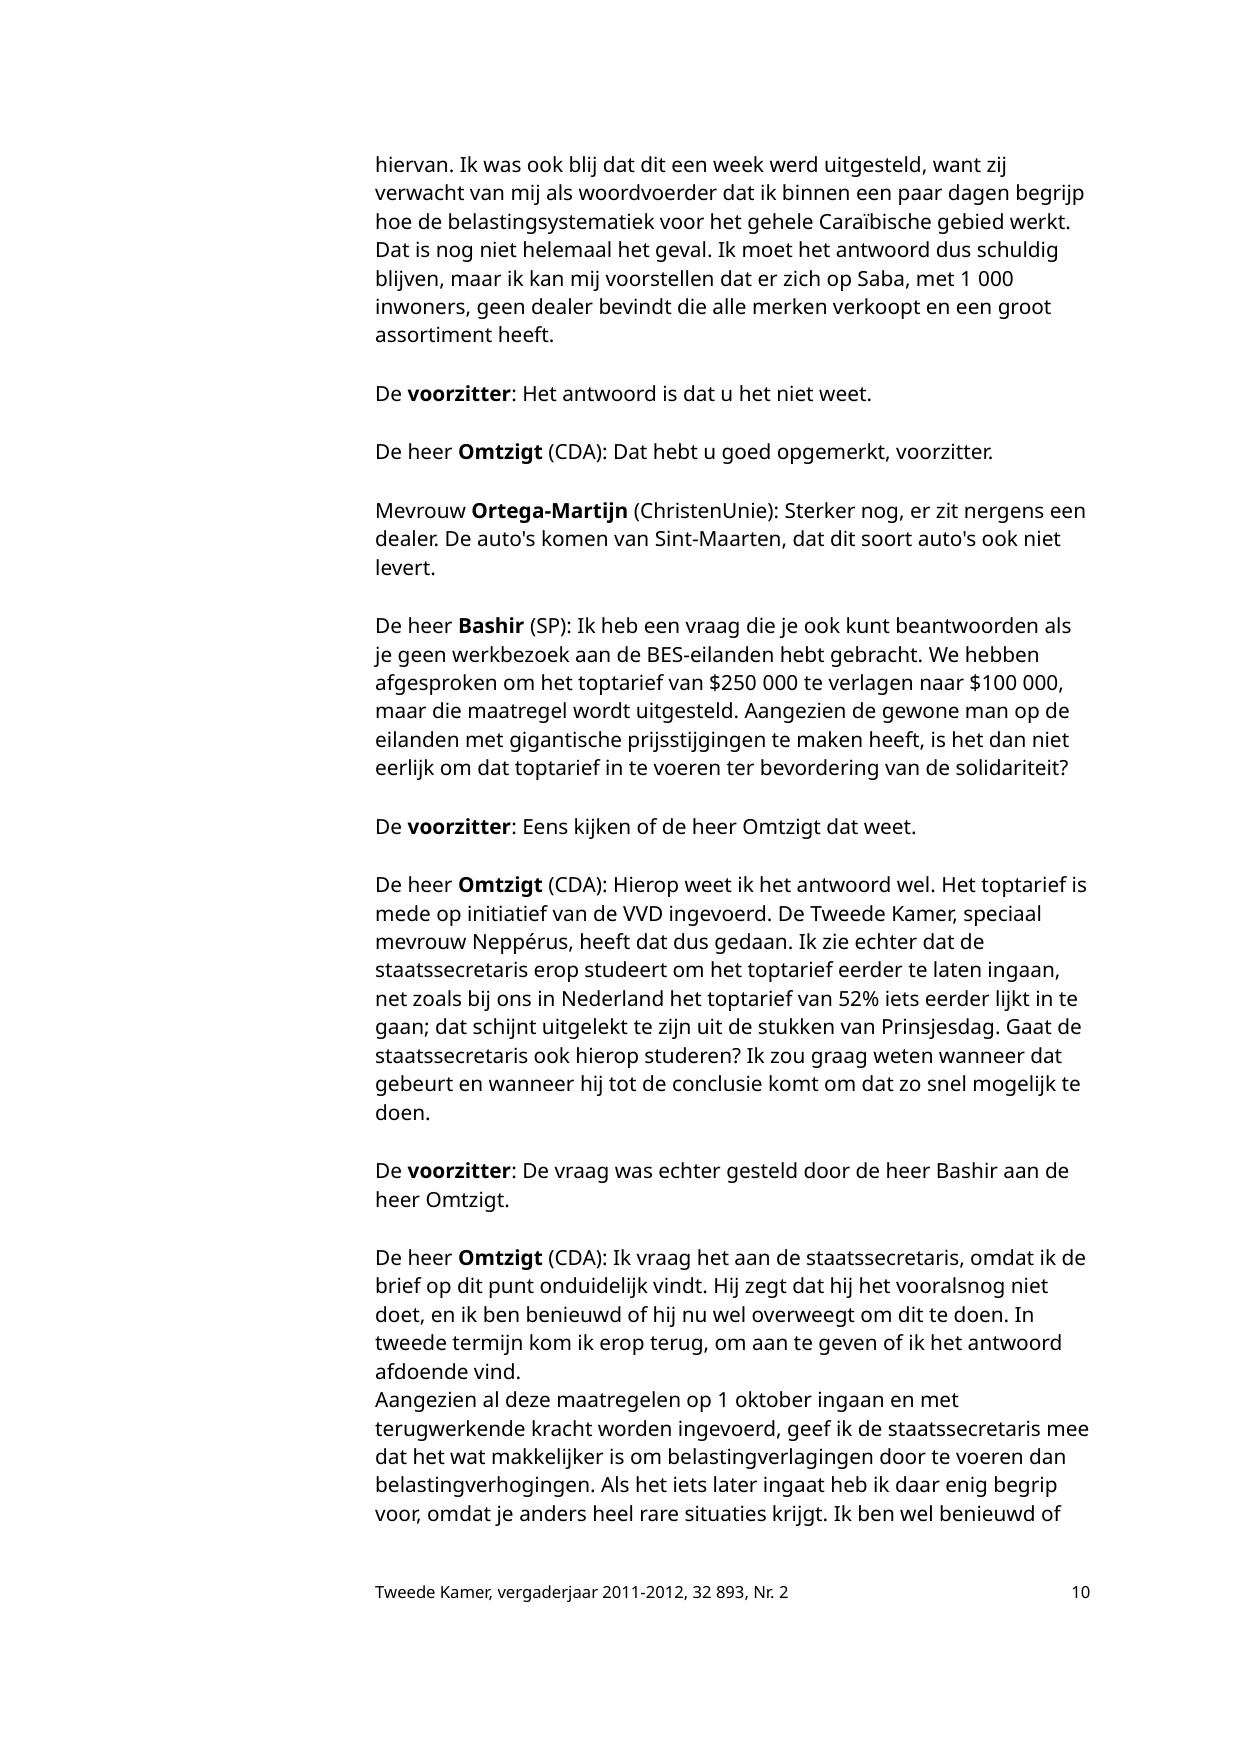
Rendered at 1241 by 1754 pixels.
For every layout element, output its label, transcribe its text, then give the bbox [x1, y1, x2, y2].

text Mevrouw Ortega-Martijn (ChristenUnie): Sterker nog, er zit nergens een dealer. De auto's komen van Sint-Maarten, dat dit soort auto's ook niet levert. [375, 496, 1090, 581]
text De heer Omtzigt (CDA): Dat hebt u goed opgemerkt, voorzitter. [375, 437, 1090, 466]
text De voorzitter: De vraag was echter gesteld door de heer Bashir aan de heer Omtzigt. [375, 1156, 1090, 1213]
text De heer Omtzigt (CDA): Ik vraag het aan de staatssecretaris, omdat ik de brief op dit punt onduidelijk vindt. Hij zegt dat hij het vooralsnog niet doet, en ik ben benieuwd of hij nu wel overweegt om dit te doen. In tweede termijn kom ik erop terug, om aan te geven of ik het antwoord afdoende vind. [375, 1243, 1090, 1385]
text hiervan. Ik was ook blij dat dit een week werd uitgesteld, want zij verwacht van mij als woordvoerder dat ik binnen een paar dagen begrijp hoe de belastingsystematiek voor het gehele Caraïbische gebied werkt. Dat is nog niet helemaal het geval. Ik moet het antwoord dus schuldig blijven, maar ik kan mij voorstellen dat er zich op Saba, met 1 000 inwoners, geen dealer bevindt die alle merken verkoopt en een groot assortiment heeft. [375, 150, 1090, 349]
text Aangezien al deze maatregelen op 1 oktober ingaan en met terugwerkende kracht worden ingevoerd, geef ik de staatssecretaris mee dat het wat makkelijker is om belastingverlagingen door te voeren dan belastingverhogingen. Als het iets later ingaat heb ik daar enig begrip voor, omdat je anders heel rare situaties krijgt. Ik ben wel benieuwd of [375, 1385, 1090, 1527]
text De heer Omtzigt (CDA): Hierop weet ik het antwoord wel. Het toptarief is mede op initiatief van de VVD ingevoerd. De Tweede Kamer, speciaal mevrouw Neppérus, heeft dat dus gedaan. Ik zie echter dat de staatssecretaris erop studeert om het toptarief eerder te laten ingaan, net zoals bij ons in Nederland het toptarief van 52% iets eerder lijkt in te gaan; dat schijnt uitgelekt te zijn uit de stukken van Prinsjesdag. Gaat de staatssecretaris ook hierop studeren? Ik zou graag weten wanneer dat gebeurt en wanneer hij tot de conclusie komt om dat zo snel mogelijk te doen. [375, 870, 1090, 1126]
text De heer Bashir (SP): Ik heb een vraag die je ook kunt beantwoorden als je geen werkbezoek aan de BES-eilanden hebt gebracht. We hebben afgesproken om het toptarief van $250 000 te verlagen naar $100 000, maar die maatregel wordt uitgesteld. Aangezien de gewone man op de eilanden met gigantische prijsstijgingen te maken heeft, is het dan niet eerlijk om dat toptarief in te voeren ter bevordering van de solidariteit? [375, 611, 1090, 782]
text De voorzitter: Eens kijken of de heer Omtzigt dat weet. [375, 812, 1090, 840]
text De voorzitter: Het antwoord is dat u het niet weet. [375, 379, 1090, 407]
